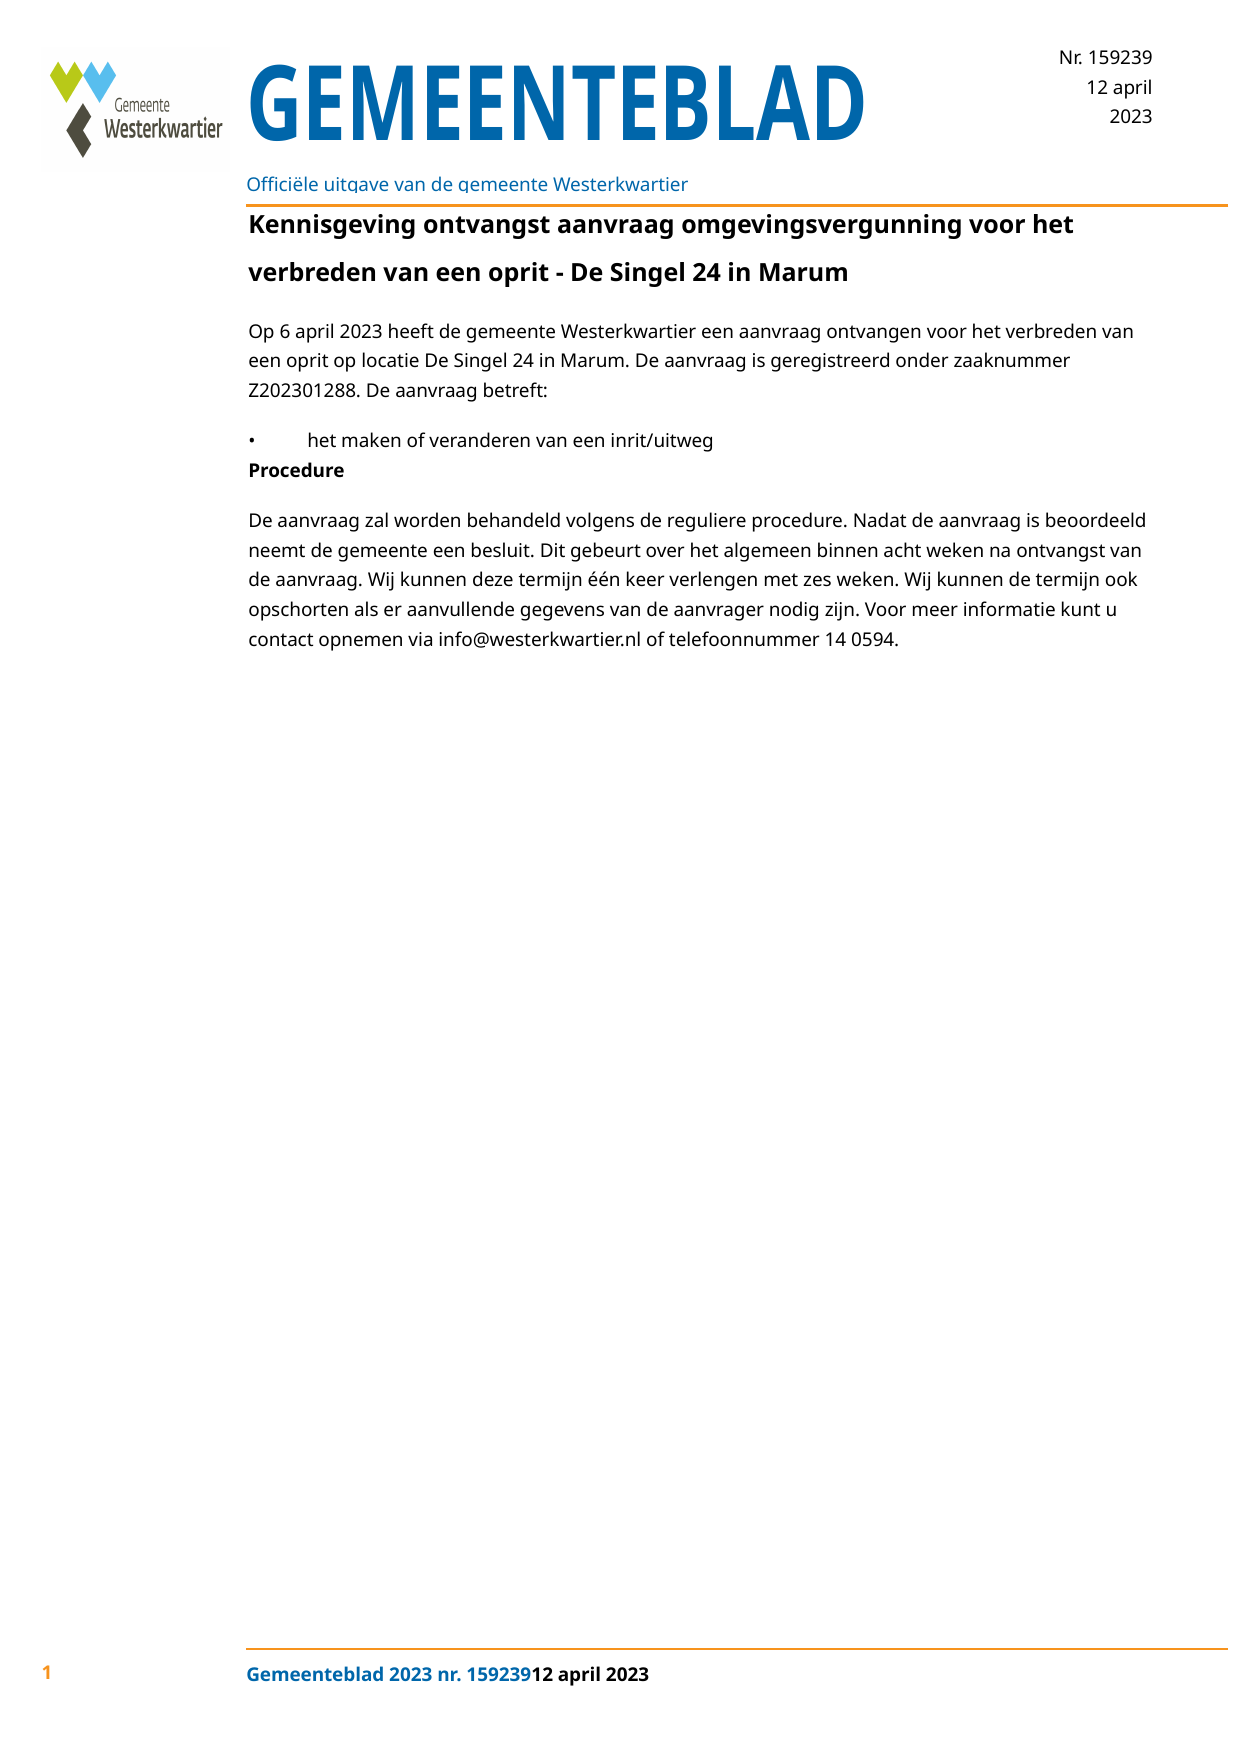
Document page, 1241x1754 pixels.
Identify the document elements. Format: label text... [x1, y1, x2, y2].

picture [41, 47, 231, 172]
text De aanvraag zal worden behandeld volgens de reguliere procedure. Nadat de aanvraag is beoordeeld neemt de gemeente een besluit. Dit gebeurt over het algemeen binnen acht weken na ontvangst van de aanvraag. Wij kunnen deze termijn één keer verlengen met zes weken. Wij kunnen de termijn ook opschorten als er aanvullende gegevens van de aanvrager nodig zijn. Voor meer informatie kunt u contact opnemen via info@westerkwartier.nl of telefoonnummer 14 0594. [248, 507, 1152, 652]
list het maken of veranderen van een inrit/uitweg [248, 427, 1152, 453]
text Kennisgeving ontvangst aanvraag omgevingsvergunning voor het verbreden van een oprit - De Singel 24 in Marum [248, 207, 1152, 288]
text Procedure [248, 457, 1152, 483]
text Op 6 april 2023 heeft de gemeente Westerkwartier een aanvraag ontvangen voor het verbreden van een oprit op locatie De Singel 24 in Marum. De aanvraag is geregistreerd onder zaaknummer Z202301288. De aanvraag betreft: [248, 318, 1152, 403]
